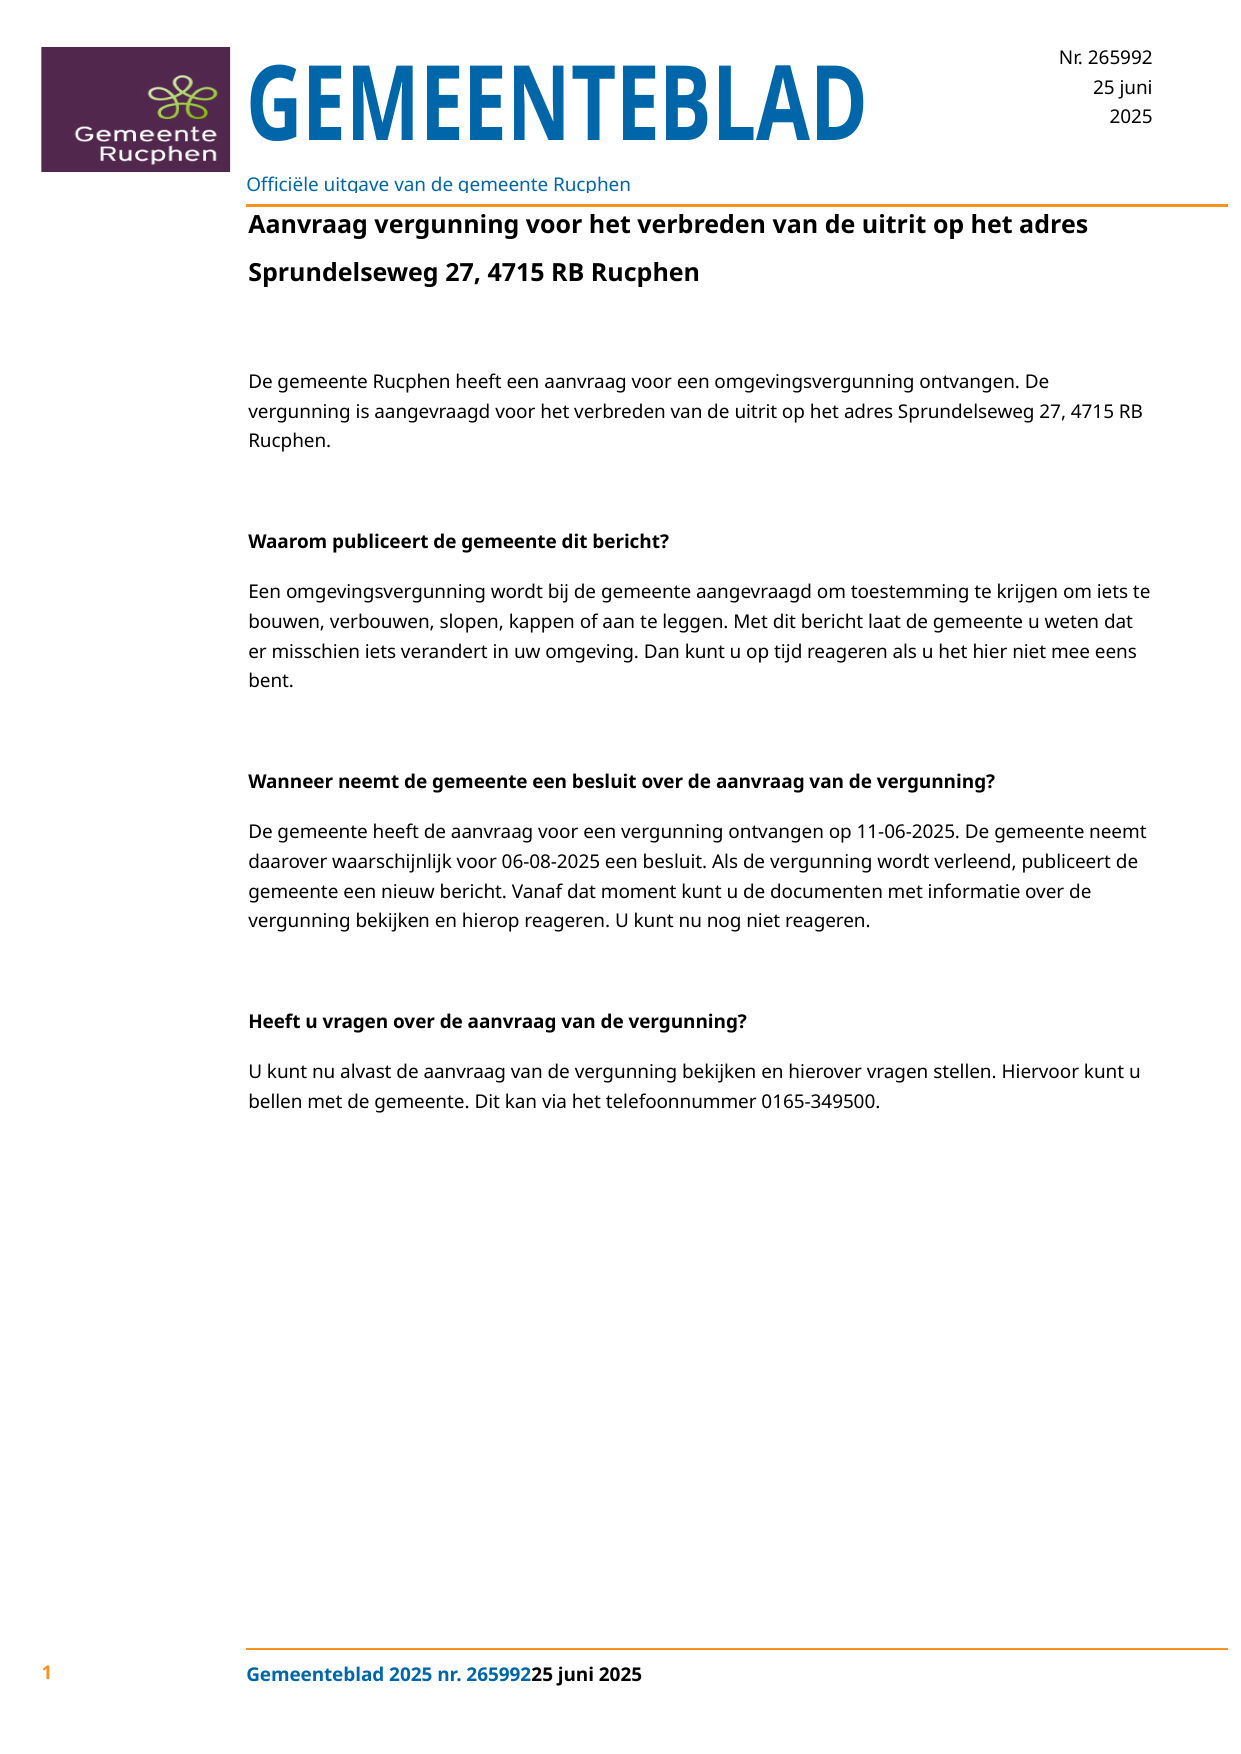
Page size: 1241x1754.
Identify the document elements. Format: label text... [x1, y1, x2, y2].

picture [41, 47, 231, 172]
text Wanneer neemt de gemeente een besluit over de aanvraag van de vergunning? [248, 768, 1152, 794]
text Een omgevingsvergunning wordt bij de gemeente aangevraagd om toestemming te krijgen om iets te bouwen, verbouwen, slopen, kappen of aan te leggen. Met dit bericht laat de gemeente u weten dat er misschien iets verandert in uw omgeving. Dan kunt u op tijd reageren als u het hier niet mee eens bent. [248, 579, 1152, 693]
text De gemeente Rucphen heeft een aanvraag voor een omgevingsvergunning ontvangen. De vergunning is aangevraagd voor het verbreden van de uitrit op het adres Sprundelseweg 27, 4715 RB Rucphen. [248, 368, 1152, 453]
text Aanvraag vergunning voor het verbreden van de uitrit op het adres Sprundelseweg 27, 4715 RB Rucphen [248, 207, 1152, 288]
text U kunt nu alvast de aanvraag van de vergunning bekijken en hierover vragen stellen. Hiervoor kunt u bellen met de gemeente. Dit kan via het telefoonnummer 0165-349500. [248, 1059, 1152, 1114]
text Waarom publiceert de gemeente dit bericht? [248, 528, 1152, 554]
text De gemeente heeft de aanvraag voor een vergunning ontvangen op 11-06-2025. De gemeente neemt daarover waarschijnlijk voor 06-08-2025 een besluit. Als de vergunning wordt verleend, publiceert de gemeente een nieuw bericht. Vanaf dat moment kunt u de documenten met informatie over de vergunning bekijken en hierop reageren. U kunt nu nog niet reageren. [248, 819, 1152, 933]
text Heeft u vragen over de aanvraag van de vergunning? [248, 1008, 1152, 1034]
